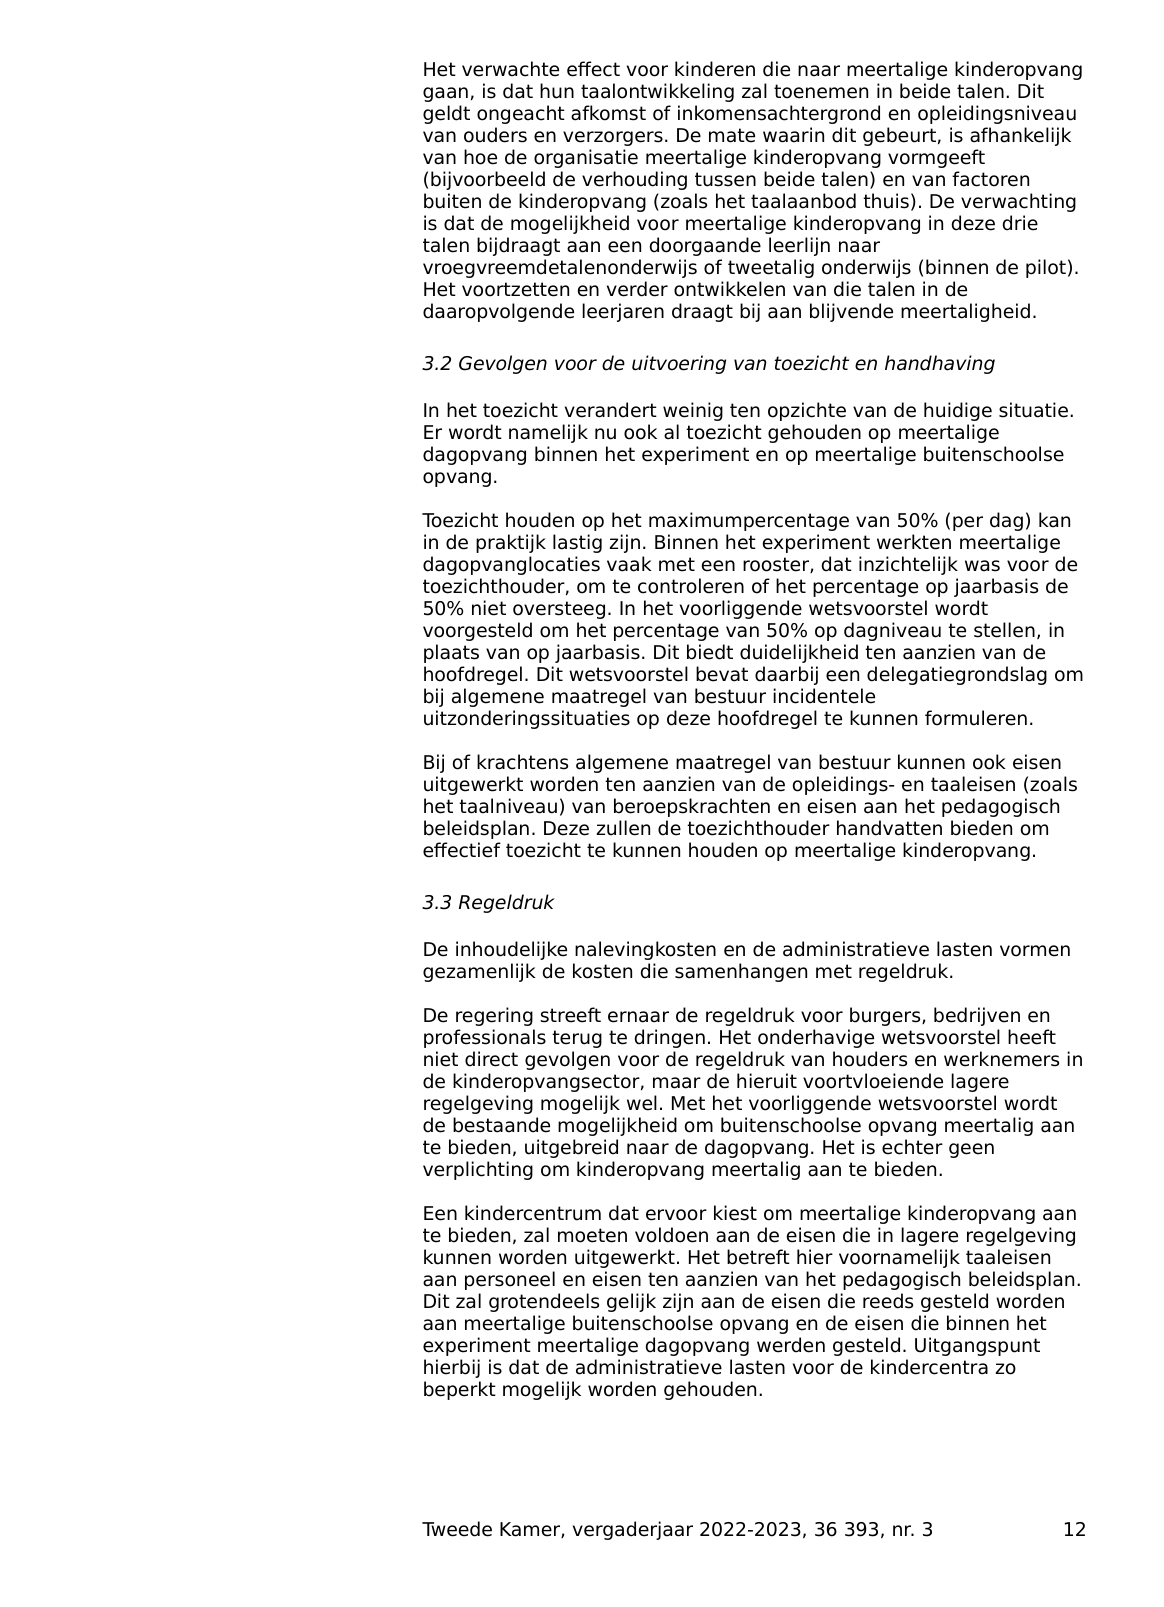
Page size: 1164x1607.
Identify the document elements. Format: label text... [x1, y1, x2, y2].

text De inhoudelijke nalevingkosten en de administratieve lasten vormen gezamenlijk de kosten die samenhangen met regeldruk. [422, 939, 1087, 983]
text Bij of krachtens algemene maatregel van bestuur kunnen ook eisen uitgewerkt worden ten aanzien van de opleidings- en taaleisen (zoals het taalniveau) van beroepskrachten en eisen aan het pedagogisch beleidsplan. Deze zullen de toezichthouder handvatten bieden om effectief toezicht te kunnen houden op meertalige kinderopvang. [422, 752, 1087, 862]
text Het verwachte effect voor kinderen die naar meertalige kinderopvang gaan, is dat hun taalontwikkeling zal toenemen in beide talen. Dit geldt ongeacht afkomst of inkomensachtergrond en opleidingsniveau van ouders en verzorgers. De mate waarin dit gebeurt, is afhankelijk van hoe de organisatie meertalige kinderopvang vormgeeft (bijvoorbeeld de verhouding tussen beide talen) en van factoren buiten de kinderopvang (zoals het taalaanbod thuis). De verwachting is dat de mogelijkheid voor meertalige kinderopvang in deze drie talen bijdraagt aan een doorgaande leerlijn naar vroegvreemdetalenonderwijs of tweetalig onderwijs (binnen de pilot). Het voortzetten en verder ontwikkelen van die talen in de daaropvolgende leerjaren draagt bij aan blijvende meertaligheid. [422, 59, 1087, 323]
text De regering streeft ernaar de regeldruk voor burgers, bedrijven en professionals terug te dringen. Het onderhavige wetsvoorstel heeft niet direct gevolgen voor de regeldruk van houders en werknemers in de kinderopvangsector, maar de hieruit voortvloeiende lagere regelgeving mogelijk wel. Met het voorliggende wetsvoorstel wordt de bestaande mogelijkheid om buitenschoolse opvang meertalig aan te bieden, uitgebreid naar de dagopvang. Het is echter geen verplichting om kinderopvang meertalig aan te bieden. [422, 1005, 1087, 1181]
subtitle 3.3 Regeldruk [422, 892, 1087, 914]
text In het toezicht verandert weinig ten opzichte van de huidige situatie. Er wordt namelijk nu ook al toezicht gehouden op meertalige dagopvang binnen het experiment en op meertalige buitenschoolse opvang. [422, 400, 1087, 488]
text Een kindercentrum dat ervoor kiest om meertalige kinderopvang aan te bieden, zal moeten voldoen aan de eisen die in lagere regelgeving kunnen worden uitgewerkt. Het betreft hier voornamelijk taaleisen aan personeel en eisen ten aanzien van het pedagogisch beleidsplan. Dit zal grotendeels gelijk zijn aan de eisen die reeds gesteld worden aan meertalige buitenschoolse opvang en de eisen die binnen het experiment meertalige dagopvang werden gesteld. Uitgangspunt hierbij is dat de administratieve lasten voor de kindercentra zo beperkt mogelijk worden gehouden. [422, 1203, 1087, 1401]
subtitle 3.2 Gevolgen voor de uitvoering van toezicht en handhaving [422, 353, 1087, 375]
text Toezicht houden op het maximumpercentage van 50% (per dag) kan in de praktijk lastig zijn. Binnen het experiment werkten meertalige dagopvanglocaties vaak met een rooster, dat inzichtelijk was voor de toezichthouder, om te controleren of het percentage op jaarbasis de 50% niet oversteeg. In het voorliggende wetsvoorstel wordt voorgesteld om het percentage van 50% op dagniveau te stellen, in plaats van op jaarbasis. Dit biedt duidelijkheid ten aanzien van de hoofdregel. Dit wetsvoorstel bevat daarbij een delegatiegrondslag om bij algemene maatregel van bestuur incidentele uitzonderingssituaties op deze hoofdregel te kunnen formuleren. [422, 510, 1087, 730]
